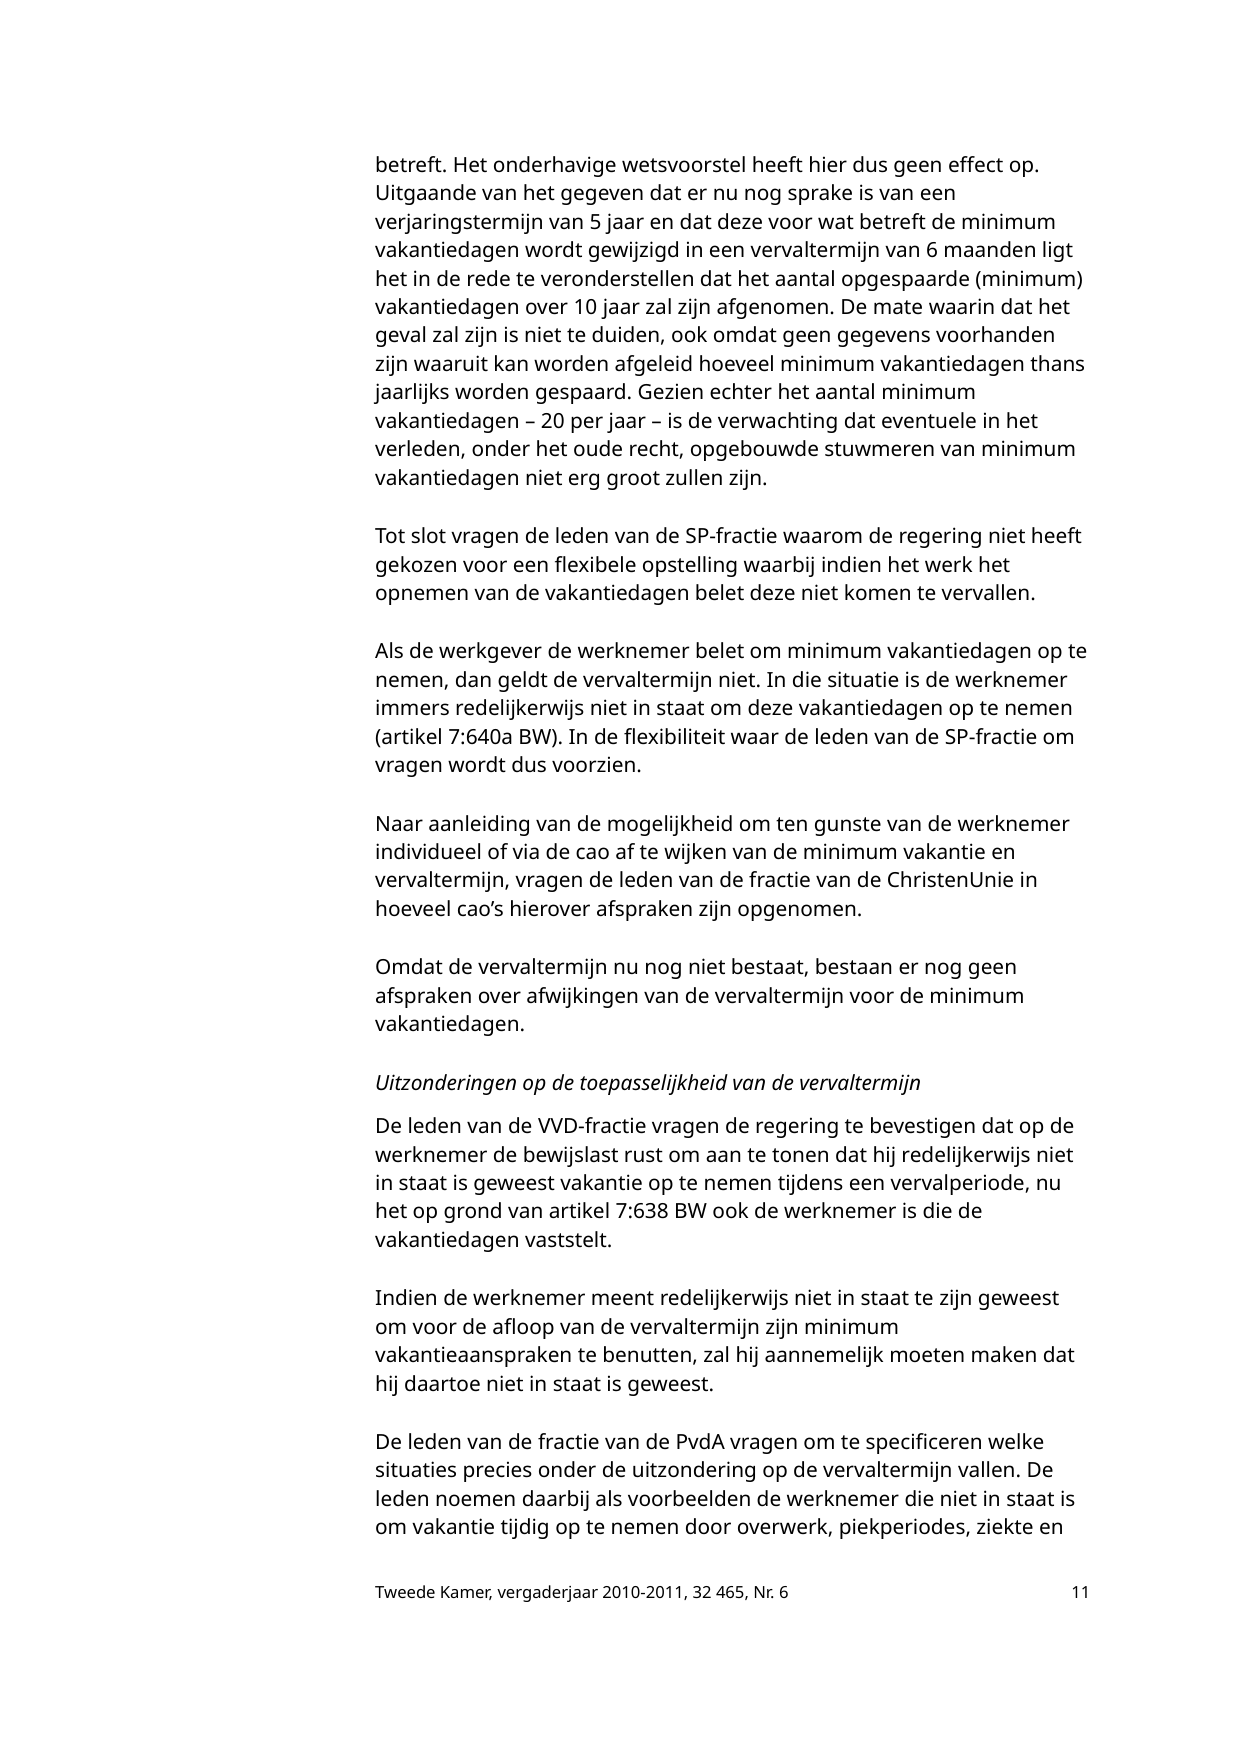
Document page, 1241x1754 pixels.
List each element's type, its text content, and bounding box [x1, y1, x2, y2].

text Omdat de vervaltermijn nu nog niet bestaat, bestaan er nog geen afspraken over afwijkingen van de vervaltermijn voor de minimum vakantiedagen. [375, 952, 1090, 1038]
text Indien de werknemer meent redelijkerwijs niet in staat te zijn geweest om voor de afloop van de vervaltermijn zijn minimum vakantieaanspraken te benutten, zal hij aannemelijk moeten maken dat hij daartoe niet in staat is geweest. [375, 1283, 1090, 1397]
text Naar aanleiding van de mogelijkheid om ten gunste van de werknemer individueel of via de cao af te wijken van de minimum vakantie en vervaltermijn, vragen de leden van de fractie van de ChristenUnie in hoeveel cao’s hierover afspraken zijn opgenomen. [375, 809, 1090, 922]
text Als de werkgever de werknemer belet om minimum vakantiedagen op te nemen, dan geldt de vervaltermijn niet. In die situatie is de werknemer immers redelijkerwijs niet in staat om deze vakantiedagen op te nemen (artikel 7:640a BW). In de flexibiliteit waar de leden van de SP-fractie om vragen wordt dus voorzien. [375, 637, 1090, 779]
text Uitzonderingen op de toepasselijkheid van de vervaltermijn [375, 1068, 1090, 1096]
text De leden van de fractie van de PvdA vragen om te specificeren welke situaties precies onder de uitzondering op de vervaltermijn vallen. De leden noemen daarbij als voorbeelden de werknemer die niet in staat is om vakantie tijdig op te nemen door overwerk, piekperiodes, ziekte en [375, 1427, 1090, 1541]
text De leden van de VVD-fractie vragen de regering te bevestigen dat op de werknemer de bewijslast rust om aan te tonen dat hij redelijkerwijs niet in staat is geweest vakantie op te nemen tijdens een vervalperiode, nu het op grond van artikel 7:638 BW ook de werknemer is die de vakantiedagen vaststelt. [375, 1111, 1090, 1253]
text Tot slot vragen de leden van de SP-fractie waarom de regering niet heeft gekozen voor een flexibele opstelling waarbij indien het werk het opnemen van de vakantiedagen belet deze niet komen te vervallen. [375, 521, 1090, 607]
text betreft. Het onderhavige wetsvoorstel heeft hier dus geen effect op. Uitgaande van het gegeven dat er nu nog sprake is van een verjaringstermijn van 5 jaar en dat deze voor wat betreft de minimum vakantiedagen wordt gewijzigd in een vervaltermijn van 6 maanden ligt het in de rede te veronderstellen dat het aantal opgespaarde (minimum) vakantiedagen over 10 jaar zal zijn afgenomen. De mate waarin dat het geval zal zijn is niet te duiden, ook omdat geen gegevens voorhanden zijn waaruit kan worden afgeleid hoeveel minimum vakantiedagen thans jaarlijks worden gespaard. Gezien echter het aantal minimum vakantiedagen – 20 per jaar – is de verwachting dat eventuele in het verleden, onder het oude recht, opgebouwde stuwmeren van minimum vakantiedagen niet erg groot zullen zijn. [375, 150, 1090, 491]
